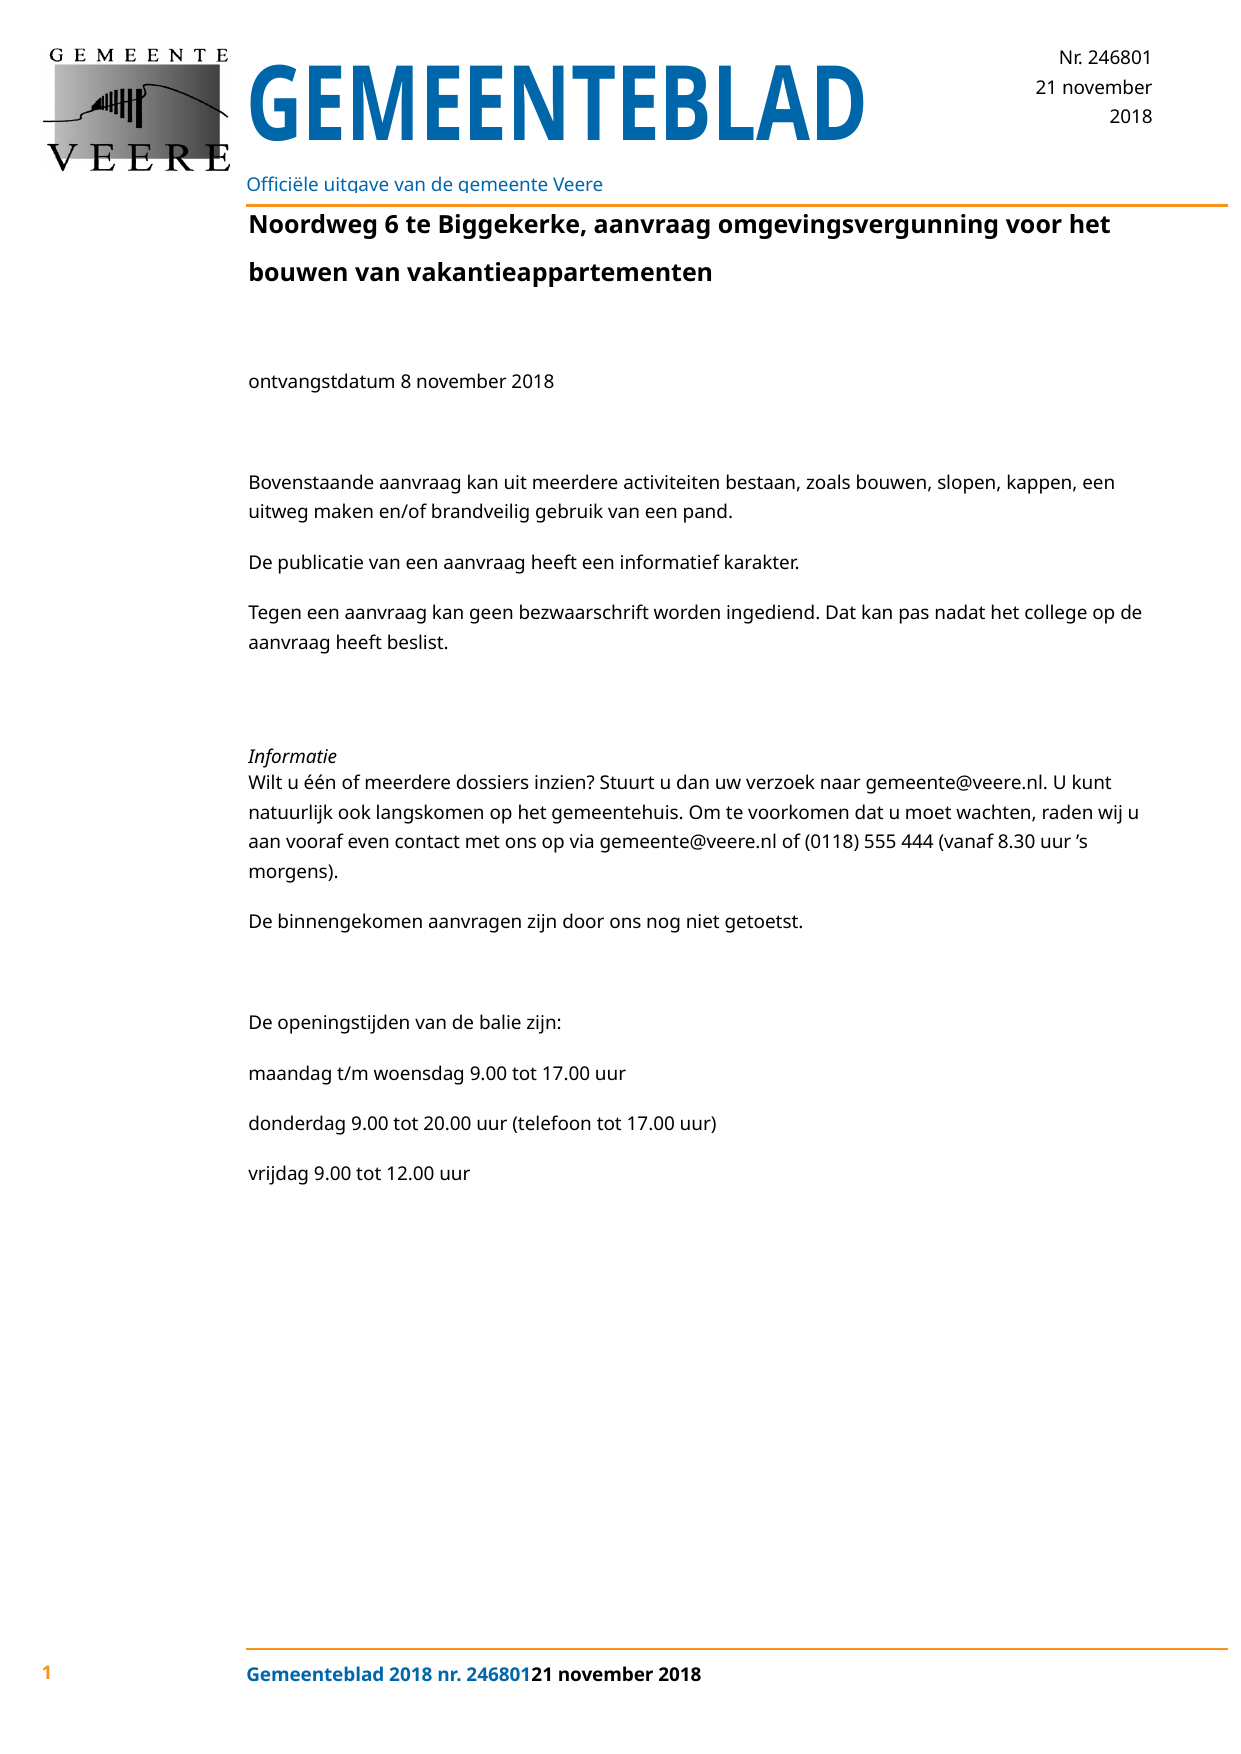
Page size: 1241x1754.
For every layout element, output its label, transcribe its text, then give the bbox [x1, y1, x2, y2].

text Tegen een aanvraag kan geen bezwaarschrift worden ingediend. Dat kan pas nadat het college op de aanvraag heeft beslist. [248, 599, 1152, 655]
text vrijdag 9.00 tot 12.00 uur [248, 1161, 1152, 1186]
text ontvangstdatum 8 november 2018 [248, 368, 1152, 394]
text Bovenstaande aanvraag kan uit meerdere activiteiten bestaan, zoals bouwen, slopen, kappen, een uitweg maken en/of brandveilig gebruik van een pand. [248, 469, 1152, 524]
text maandag t/m woensdag 9.00 tot 17.00 uur [248, 1060, 1152, 1085]
text De binnengekomen aanvragen zijn door ons nog niet getoetst. [248, 908, 1152, 934]
text Informatie [248, 743, 1152, 769]
text De openingstijden van de balie zijn: [248, 1009, 1152, 1035]
text Noordweg 6 te Biggekerke, aanvraag omgevingsvergunning voor het bouwen van vakantieappartementen [248, 207, 1152, 288]
text Wilt u één of meerdere dossiers inzien? Stuurt u dan uw verzoek naar gemeente@veere.nl. U kunt natuurlijk ook langskomen op het gemeentehuis. Om te voorkomen dat u moet wachten, raden wij u aan vooraf even contact met ons op via gemeente@veere.nl of (0118) 555 444 (vanaf 8.30 uur ’s morgens). [248, 769, 1152, 884]
picture [41, 47, 231, 172]
text De publicatie van een aanvraag heeft een informatief karakter. [248, 549, 1152, 575]
text donderdag 9.00 tot 20.00 uur (telefoon tot 17.00 uur) [248, 1110, 1152, 1136]
